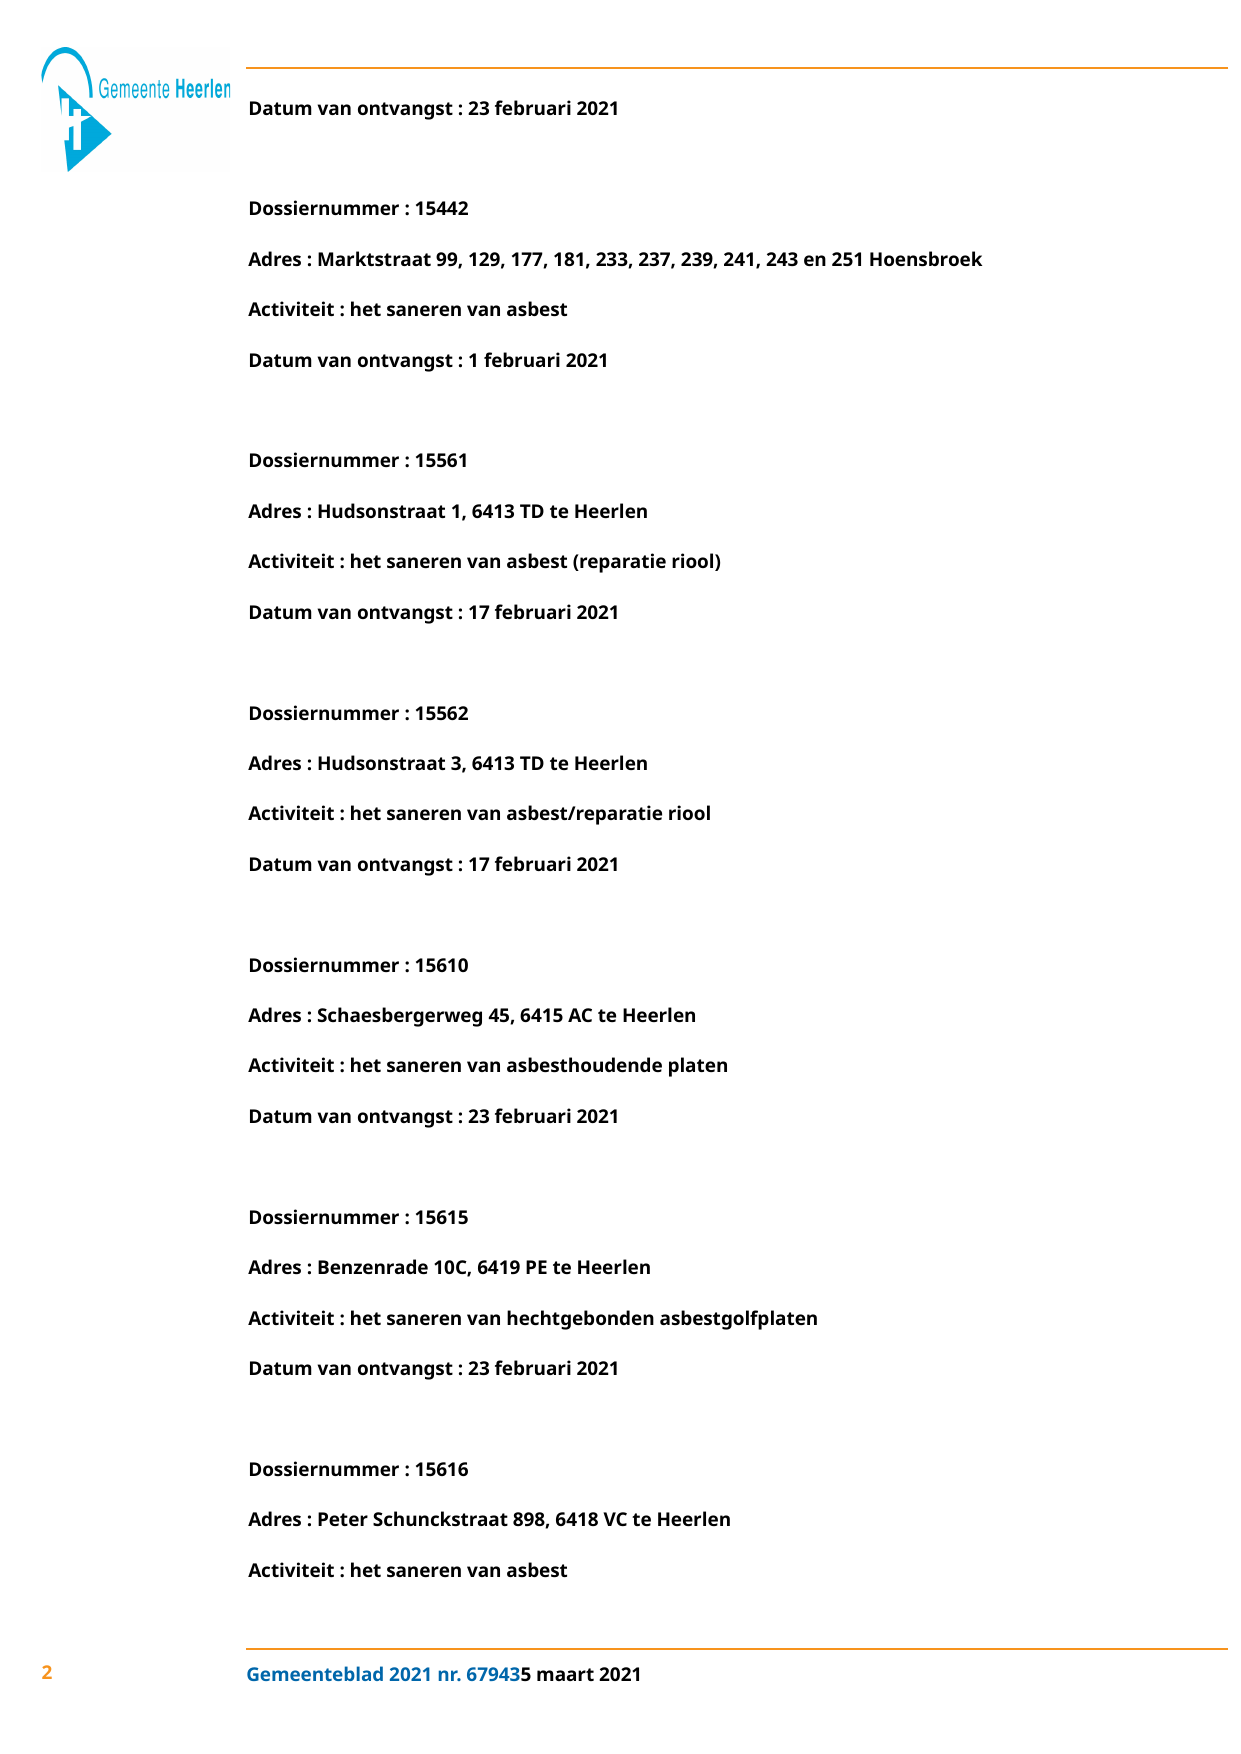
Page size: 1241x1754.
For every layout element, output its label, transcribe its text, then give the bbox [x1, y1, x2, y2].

text Dossiernummer : 15616 [248, 1456, 1152, 1482]
text Activiteit : het saneren van asbest [248, 1557, 1152, 1583]
text Adres : Benzenrade 10C, 6419 PE te Heerlen [248, 1254, 1152, 1280]
picture [41, 47, 231, 172]
text Dossiernummer : 15562 [248, 700, 1152, 726]
text Adres : Hudsonstraat 1, 6413 TD te Heerlen [248, 498, 1152, 524]
text Activiteit : het saneren van asbesthoudende platen [248, 1053, 1152, 1078]
text Dossiernummer : 15610 [248, 952, 1152, 978]
text Datum van ontvangst : 23 februari 2021 [248, 95, 1152, 121]
text Dossiernummer : 15561 [248, 448, 1152, 473]
text Datum van ontvangst : 23 februari 2021 [248, 1103, 1152, 1129]
text Activiteit : het saneren van asbest (reparatie riool) [248, 548, 1152, 574]
text Adres : Marktstraat 99, 129, 177, 181, 233, 237, 239, 241, 243 en 251 Hoensbroek [248, 246, 1152, 272]
text Datum van ontvangst : 23 februari 2021 [248, 1355, 1152, 1381]
text Datum van ontvangst : 1 februari 2021 [248, 347, 1152, 373]
picture [41, 47, 59, 70]
text Activiteit : het saneren van hechtgebonden asbestgolfplaten [248, 1305, 1152, 1331]
text Adres : Hudsonstraat 3, 6413 TD te Heerlen [248, 750, 1152, 776]
text Dossiernummer : 15615 [248, 1204, 1152, 1230]
text Datum van ontvangst : 17 februari 2021 [248, 851, 1152, 877]
text Adres : Peter Schunckstraat 898, 6418 VC te Heerlen [248, 1506, 1152, 1532]
text Adres : Schaesbergerweg 45, 6415 AC te Heerlen [248, 1002, 1152, 1028]
text Activiteit : het saneren van asbest [248, 296, 1152, 322]
text Datum van ontvangst : 17 februari 2021 [248, 599, 1152, 625]
text Dossiernummer : 15442 [248, 196, 1152, 221]
text Activiteit : het saneren van asbest/reparatie riool [248, 801, 1152, 826]
